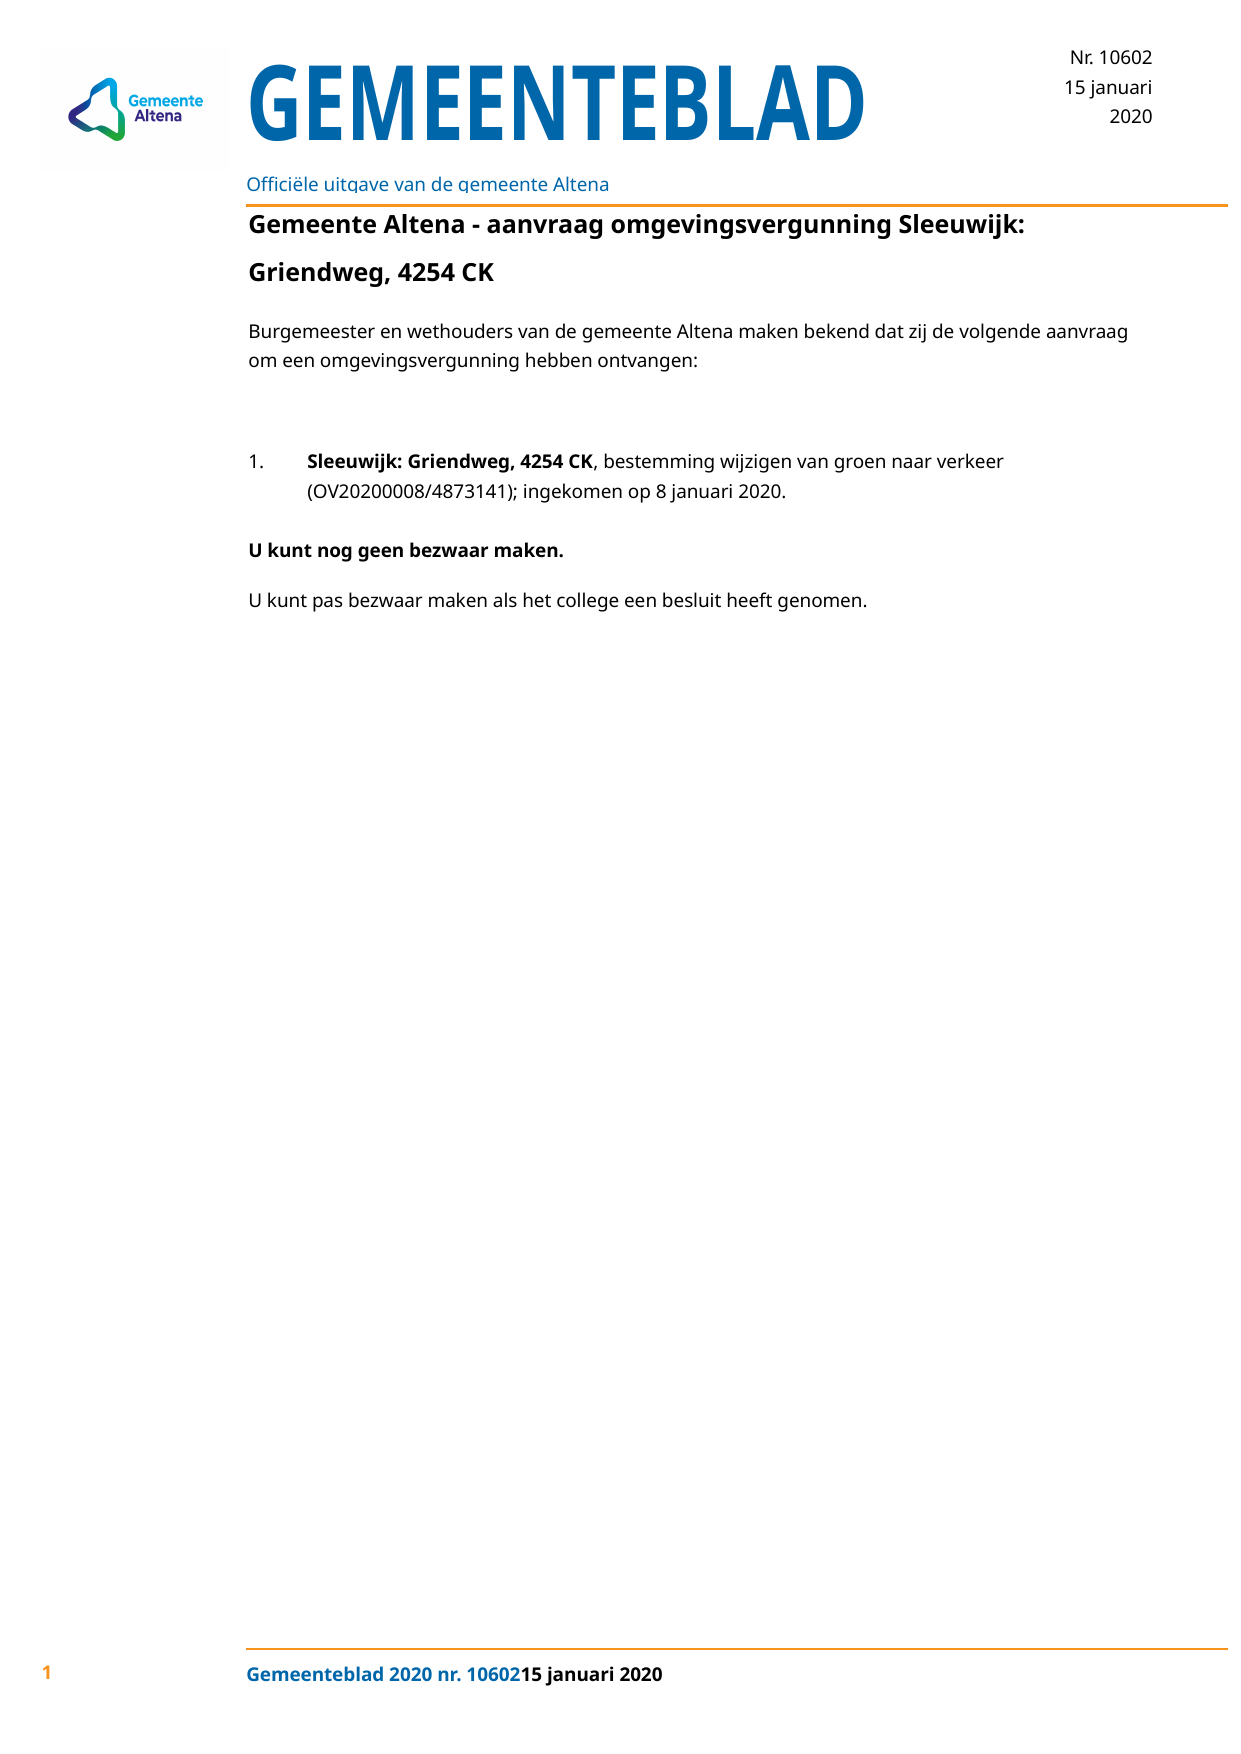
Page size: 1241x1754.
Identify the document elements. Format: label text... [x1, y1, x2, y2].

text Burgemeester en wethouders van de gemeente Altena maken bekend dat zij de volgende aanvraag om een omgevingsvergunning hebben ontvangen: [248, 318, 1152, 373]
text Gemeente Altena - aanvraag omgevingsvergunning Sleeuwijk: Griendweg, 4254 CK [248, 207, 1152, 288]
text U kunt nog geen bezwaar maken. [248, 537, 1152, 563]
picture [41, 47, 231, 172]
list Sleeuwijk: Griendweg, 4254 CK, bestemming wijzigen van groen naar verkeer (OV20200008/4873141); ingekomen op 8 januari 2020. [248, 448, 1152, 504]
text U kunt pas bezwaar maken als het college een besluit heeft genomen. [248, 587, 1152, 613]
